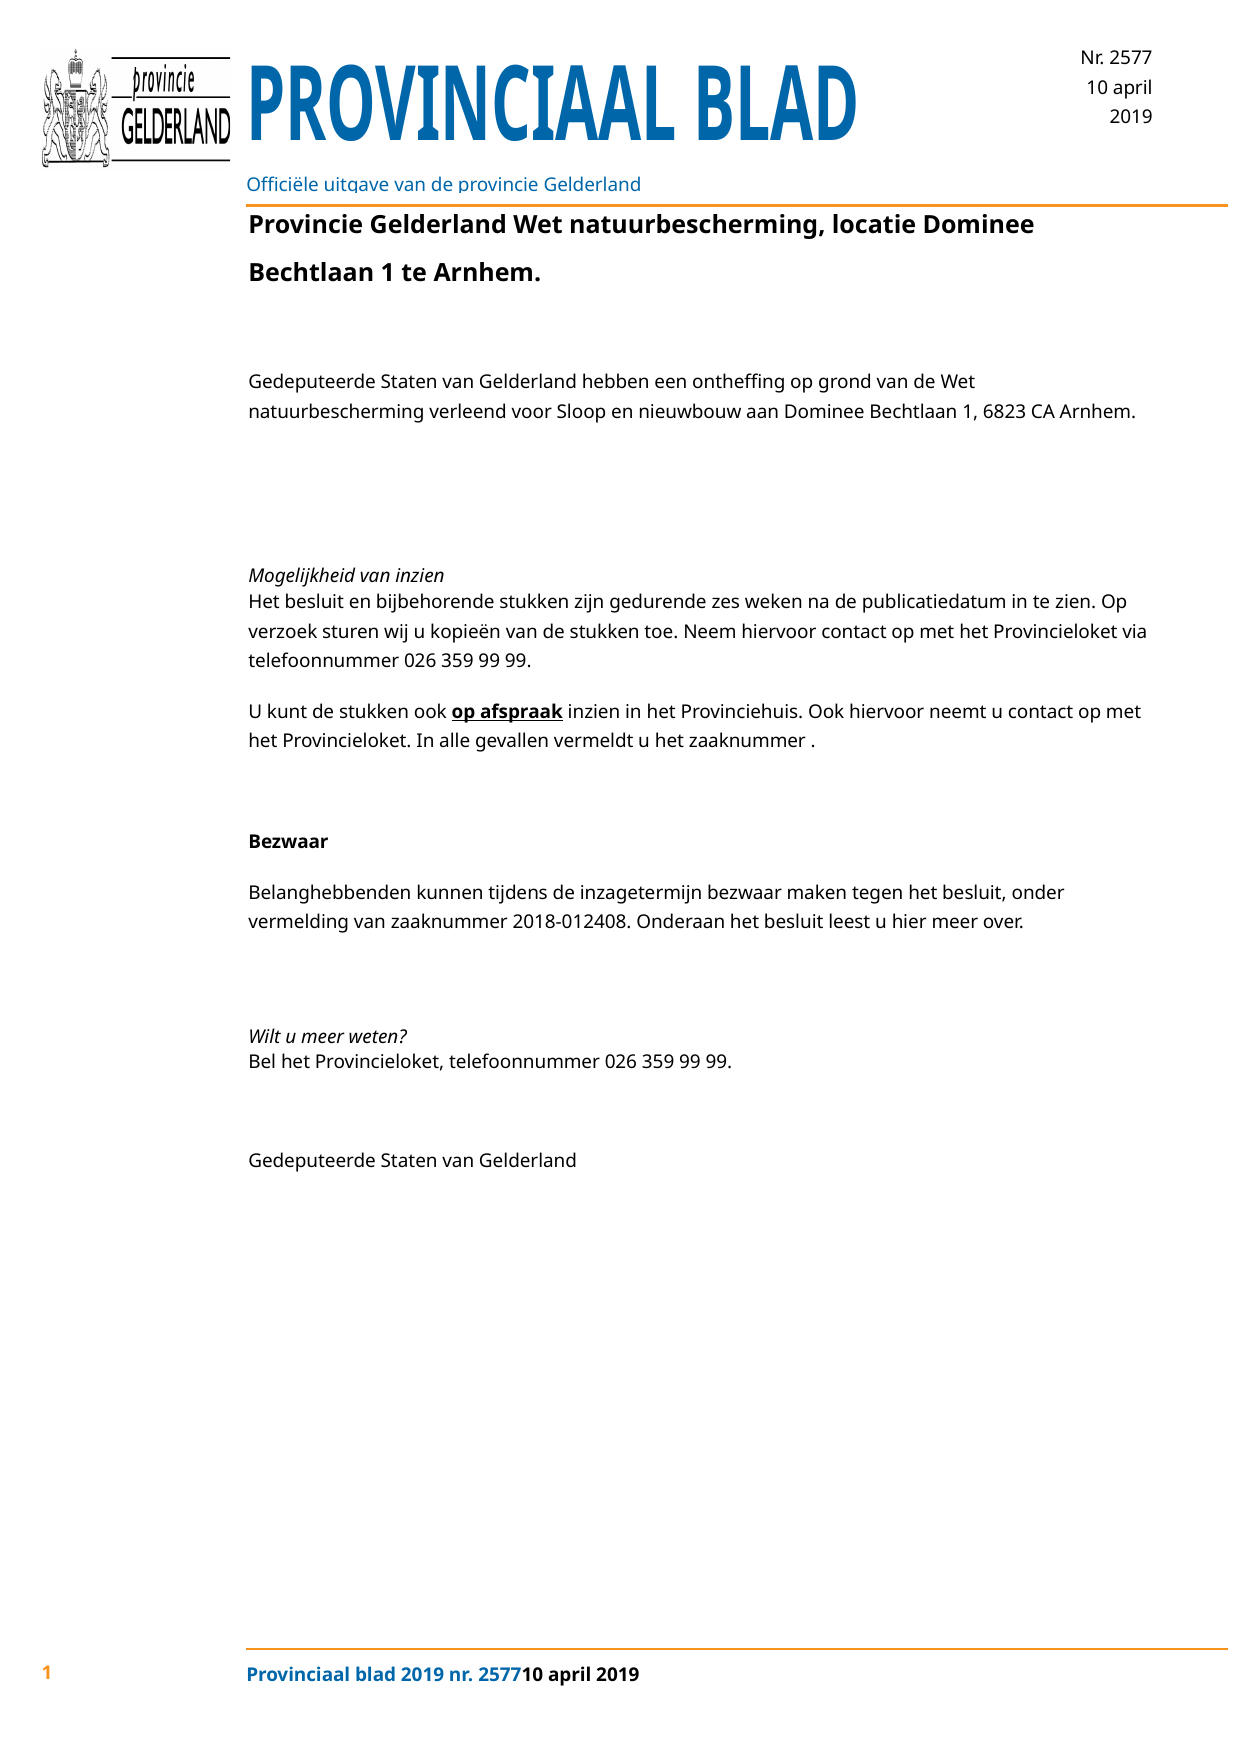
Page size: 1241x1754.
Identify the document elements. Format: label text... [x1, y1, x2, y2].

text Gedeputeerde Staten van Gelderland hebben een ontheffing op grond van de Wet natuurbescherming verleend voor Sloop en nieuwbouw aan Dominee Bechtlaan 1, 6823 CA Arnhem. [248, 368, 1152, 424]
text Gedeputeerde Staten van Gelderland [248, 1147, 1152, 1172]
text U kunt de stukken ook op afspraak inzien in het Provinciehuis. Ook hiervoor neemt u contact op met het Provincieloket. In alle gevallen vermeldt u het zaaknummer . [248, 698, 1152, 753]
text Bel het Provincieloket, telefoonnummer 026 359 99 99. [248, 1048, 1152, 1074]
text Bezwaar [248, 828, 1152, 854]
text Belanghebbenden kunnen tijdens de inzagetermijn bezwaar maken tegen het besluit, onder vermelding van zaaknummer 2018-012408. Onderaan het besluit leest u hier meer over. [248, 879, 1152, 934]
text Het besluit en bijbehorende stukken zijn gedurende zes weken na de publicatiedatum in te zien. Op verzoek sturen wij u kopieën van de stukken toe. Neem hiervoor contact op met het Provincieloket via telefoonnummer 026 359 99 99. [248, 588, 1152, 673]
picture [41, 47, 231, 172]
text Mogelijkheid van inzien [248, 563, 1152, 588]
text Provincie Gelderland Wet natuurbescherming, locatie Dominee Bechtlaan 1 te Arnhem. [248, 207, 1152, 288]
text Wilt u meer weten? [248, 1023, 1152, 1048]
